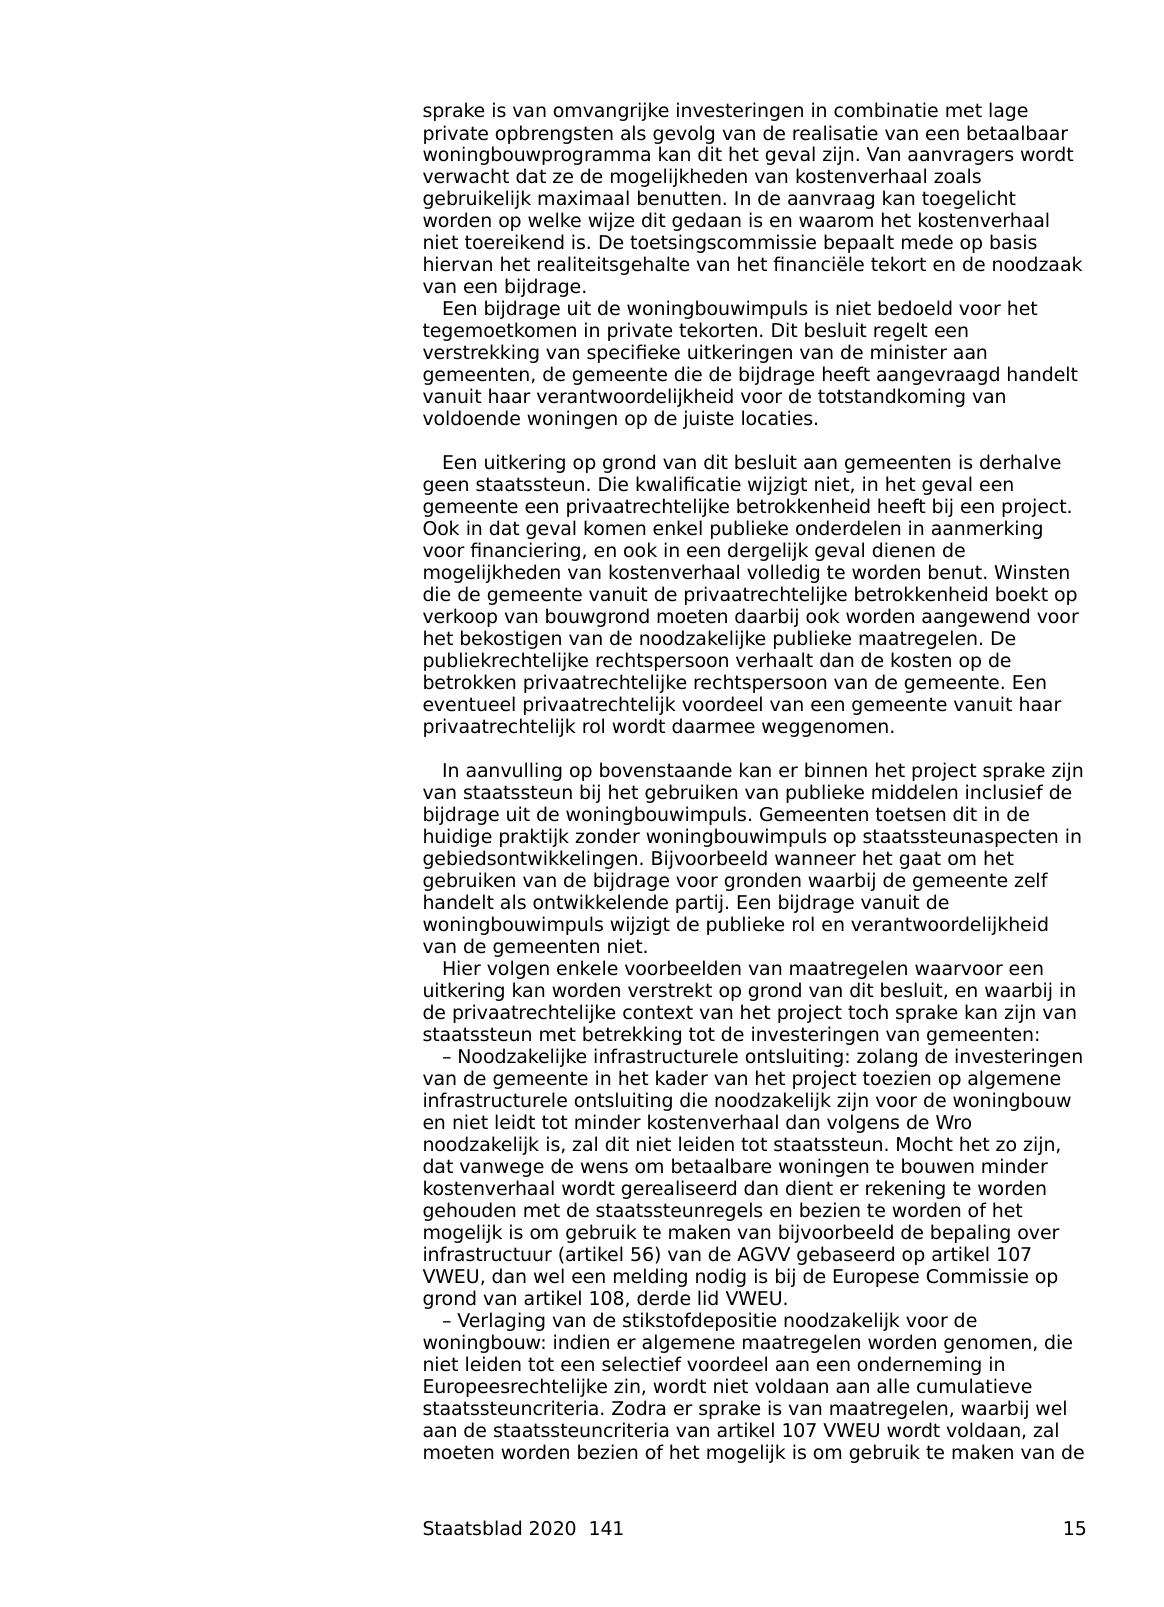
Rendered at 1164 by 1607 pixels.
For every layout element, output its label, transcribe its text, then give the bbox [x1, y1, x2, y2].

text Een uitkering op grond van dit besluit aan gemeenten is derhalve geen staatssteun. Die kwalificatie wijzigt niet, in het geval een gemeente een privaatrechtelijke betrokkenheid heeft bij een project. Ook in dat geval komen enkel publieke onderdelen in aanmerking voor financiering, en ook in een dergelijk geval dienen de mogelijkheden van kostenverhaal volledig te worden benut. Winsten die de gemeente vanuit de privaatrechtelijke betrokkenheid boekt op verkoop van bouwgrond moeten daarbij ook worden aangewend voor het bekostigen van de noodzakelijke publieke maatregelen. De publiekrechtelijke rechtspersoon verhaalt dan de kosten op de betrokken privaatrechtelijke rechtspersoon van de gemeente. Een eventueel privaatrechtelijk voordeel van een gemeente vanuit haar privaatrechtelijk rol wordt daarmee weggenomen. [422, 452, 1087, 738]
text Een bijdrage uit de woningbouwimpuls is niet bedoeld voor het tegemoetkomen in private tekorten. Dit besluit regelt een verstrekking van specifieke uitkeringen van de minister aan gemeenten, de gemeente die de bijdrage heeft aangevraagd handelt vanuit haar verantwoordelijkheid voor de totstandkoming van voldoende woningen op de juiste locaties. [422, 298, 1087, 430]
text – Verlaging van de stikstofdepositie noodzakelijk voor de woningbouw: indien er algemene maatregelen worden genomen, die niet leiden tot een selectief voordeel aan een onderneming in Europeesrechtelijke zin, wordt niet voldaan aan alle cumulatieve staatssteuncriteria. Zodra er sprake is van maatregelen, waarbij wel aan de staatssteuncriteria van artikel 107 VWEU wordt voldaan, zal moeten worden bezien of het mogelijk is om gebruik te maken van de [422, 1310, 1087, 1463]
text – Noodzakelijke infrastructurele ontsluiting: zolang de investeringen van de gemeente in het kader van het project toezien op algemene infrastructurele ontsluiting die noodzakelijk zijn voor de woningbouw en niet leidt tot minder kostenverhaal dan volgens de Wro noodzakelijk is, zal dit niet leiden tot staatssteun. Mocht het zo zijn, dat vanwege de wens om betaalbare woningen te bouwen minder kostenverhaal wordt gerealiseerd dan dient er rekening te worden gehouden met de staatssteunregels en bezien te worden of het mogelijk is om gebruik te maken van bijvoorbeeld de bepaling over infrastructuur (artikel 56) van de AGVV gebaseerd op artikel 107 VWEU, dan wel een melding nodig is bij de Europese Commissie op grond van artikel 108, derde lid VWEU. [422, 1046, 1087, 1310]
text Hier volgen enkele voorbeelden van maatregelen waarvoor een uitkering kan worden verstrekt op grond van dit besluit, en waarbij in de privaatrechtelijke context van het project toch sprake kan zijn van staatssteun met betrekking tot de investeringen van gemeenten: [422, 958, 1087, 1046]
text sprake is van omvangrijke investeringen in combinatie met lage private opbrengsten als gevolg van de realisatie van een betaalbaar woningbouwprogramma kan dit het geval zijn. Van aanvragers wordt verwacht dat ze de mogelijkheden van kostenverhaal zoals gebruikelijk maximaal benutten. In de aanvraag kan toegelicht worden op welke wijze dit gedaan is en waarom het kostenverhaal niet toereikend is. De toetsingscommissie bepaalt mede op basis hiervan het realiteitsgehalte van het financiële tekort en de noodzaak van een bijdrage. [422, 100, 1087, 298]
text In aanvulling op bovenstaande kan er binnen het project sprake zijn van staatssteun bij het gebruiken van publieke middelen inclusief de bijdrage uit de woningbouwimpuls. Gemeenten toetsen dit in de huidige praktijk zonder woningbouwimpuls op staatssteunaspecten in gebiedsontwikkelingen. Bijvoorbeeld wanneer het gaat om het gebruiken van de bijdrage voor gronden waarbij de gemeente zelf handelt als ontwikkelende partij. Een bijdrage vanuit de woningbouwimpuls wijzigt de publieke rol en verantwoordelijkheid van de gemeenten niet. [422, 760, 1087, 958]
